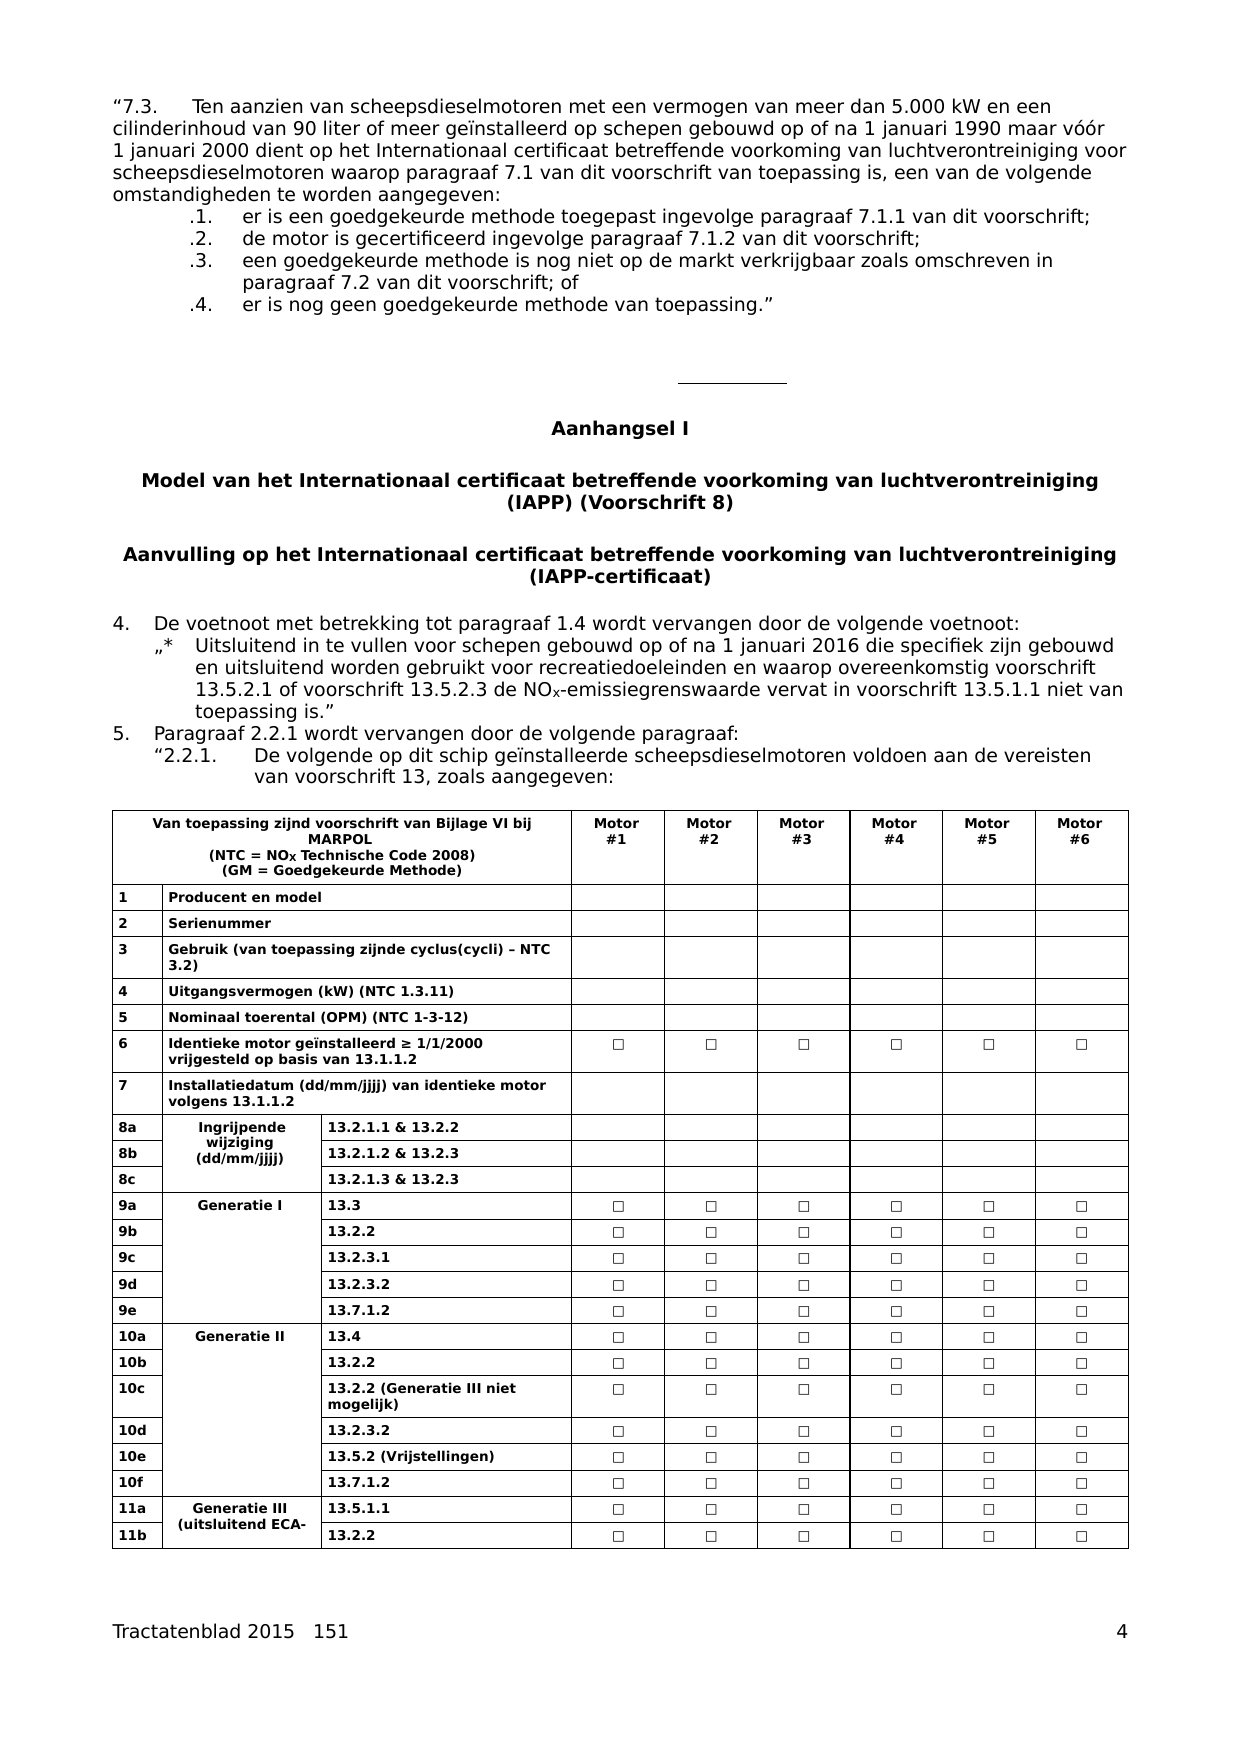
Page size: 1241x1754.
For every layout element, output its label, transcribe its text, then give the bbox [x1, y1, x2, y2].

table_cell 6 [113, 1031, 162, 1072]
table_cell 13.5.1.1 [322, 1497, 571, 1522]
table_cell 1 [113, 885, 162, 910]
table_cell 4 [113, 979, 162, 1004]
table_cell [572, 1073, 664, 1114]
table_cell 8a [113, 1115, 162, 1140]
table_cell [851, 1167, 942, 1192]
table_cell [665, 885, 757, 910]
table_cell [1036, 979, 1128, 1004]
table_cell 13.2.2 [322, 1350, 571, 1375]
table_cell □ [665, 1376, 757, 1417]
table_header Van toepassing zijnd voorschrift van Bijlage VI bij MARPOL (NTC = NOX Technische Code 2008) (GM = Goedgekeurde Methode) [113, 811, 571, 884]
table_cell □ [758, 1298, 849, 1323]
subtitle Aanhangsel I [112, 418, 1128, 440]
table_cell [1036, 1141, 1128, 1166]
table_cell □ [758, 1193, 849, 1218]
table_cell 13.2.1.3 & 13.2.3 [322, 1167, 571, 1192]
table_cell 5 [113, 1005, 162, 1030]
table_cell □ [851, 1298, 942, 1323]
table_cell [943, 1005, 1035, 1030]
table_cell □ [851, 1376, 942, 1417]
table_cell [943, 885, 1035, 910]
table_cell [851, 979, 942, 1004]
table_cell □ [943, 1376, 1035, 1417]
table_cell 13.3 [322, 1193, 571, 1218]
table_header Motor #1 [572, 811, 664, 884]
table_cell 9a [113, 1193, 162, 1218]
table_cell □ [851, 1246, 942, 1271]
table_cell 13.2.3.1 [322, 1246, 571, 1271]
table_cell □ [1036, 1497, 1128, 1522]
text “2.2.1. De volgende op dit schip geïnstalleerde scheepsdieselmotoren voldoen aan de vereisten van voorschrift 13, zoals aangegeven: [153, 744, 1128, 788]
table_cell □ [572, 1471, 664, 1496]
table_cell 13.2.2 [322, 1523, 571, 1548]
table_cell [851, 885, 942, 910]
table_cell [572, 911, 664, 936]
table_cell 8b [113, 1141, 162, 1166]
table_cell [943, 1141, 1035, 1166]
table_cell □ [943, 1444, 1035, 1469]
text “7.3. Ten aanzien van scheepsdieselmotoren met een vermogen van meer dan 5.000 kW en een cilinderinhoud van 90 liter of meer geïnstalleerd op schepen gebouwd op of na 1 januari 1990 maar vóór 1 januari 2000 dient op het Internationaal certificaat betreffende voorkoming van luchtverontreiniging voor scheepsdieselmotoren waarop paragraaf 7.1 van dit voorschrift van toepassing is, een van de volgende omstandigheden te worden aangegeven: [112, 96, 1128, 206]
table_cell □ [665, 1324, 757, 1349]
table_cell □ [851, 1497, 942, 1522]
table_cell □ [851, 1350, 942, 1375]
table_cell □ [665, 1444, 757, 1469]
table_cell □ [758, 1523, 849, 1548]
table_cell [851, 1005, 942, 1030]
table_cell □ [572, 1031, 664, 1072]
table_cell 7 [113, 1073, 162, 1114]
table_cell [572, 1141, 664, 1166]
table_cell [851, 911, 942, 936]
table_cell □ [1036, 1350, 1128, 1375]
table_cell □ [665, 1523, 757, 1548]
table_cell [665, 911, 757, 936]
table_cell Generatie III (uitsluitend ECA- [163, 1497, 321, 1548]
table_cell □ [572, 1376, 664, 1417]
table_cell □ [1036, 1298, 1128, 1323]
table_cell [943, 1167, 1035, 1192]
table_cell 10c [113, 1376, 162, 1417]
text 4. De voetnoot met betrekking tot paragraaf 1.4 wordt vervangen door de volgende voetnoot: [112, 613, 1128, 634]
table_cell □ [851, 1418, 942, 1443]
table_cell Generatie II [163, 1324, 321, 1496]
table_cell [943, 1115, 1035, 1140]
table_cell □ [1036, 1324, 1128, 1349]
subtitle Aanvulling op het Internationaal certificaat betreffende voorkoming van luchtverontreiniging (IAPP-certificaat) [112, 544, 1128, 588]
table_cell □ [665, 1497, 757, 1522]
table_cell Producent en model [163, 885, 571, 910]
table_cell 13.2.2 (Generatie III niet mogelijk) [322, 1376, 571, 1417]
table_cell □ [943, 1272, 1035, 1297]
table_cell 10b [113, 1350, 162, 1375]
table_cell [572, 1115, 664, 1140]
table_cell Identieke motor geïnstalleerd ≥ 1/1/2000 vrijgesteld op basis van 13.1.1.2 [163, 1031, 571, 1072]
text 5. Paragraaf 2.2.1 wordt vervangen door de volgende paragraaf: [112, 722, 1128, 744]
table_cell □ [758, 1324, 849, 1349]
table_cell 13.2.1.1 & 13.2.2 [322, 1115, 571, 1140]
table_cell 13.2.2 [322, 1220, 571, 1244]
table_header Motor #3 [758, 811, 849, 884]
table_cell 9e [113, 1298, 162, 1323]
table_cell [851, 1073, 942, 1114]
table_header Motor #6 [1036, 811, 1128, 884]
table_cell [943, 979, 1035, 1004]
table_cell 11b [113, 1523, 162, 1548]
table_cell [572, 979, 664, 1004]
table_cell □ [1036, 1471, 1128, 1496]
table_cell [1036, 885, 1128, 910]
table_cell 9d [113, 1272, 162, 1297]
table_cell □ [943, 1031, 1035, 1072]
table_cell 10f [113, 1471, 162, 1496]
table_cell 3 [113, 937, 162, 978]
table_cell □ [758, 1031, 849, 1072]
table_cell [758, 1141, 849, 1166]
table_cell □ [572, 1497, 664, 1522]
table_cell □ [851, 1444, 942, 1469]
table_cell □ [851, 1272, 942, 1297]
table_cell 8c [113, 1167, 162, 1192]
table_cell □ [758, 1418, 849, 1443]
table_cell □ [1036, 1418, 1128, 1443]
table_cell Nominaal toerental (OPM) (NTC 1-3-12) [163, 1005, 571, 1030]
table_cell 10a [113, 1324, 162, 1349]
table_cell □ [758, 1471, 849, 1496]
table_cell Generatie I [163, 1193, 321, 1323]
table_cell □ [943, 1418, 1035, 1443]
table_cell □ [851, 1471, 942, 1496]
table_cell [1036, 1073, 1128, 1114]
table_cell □ [572, 1298, 664, 1323]
table_cell □ [758, 1272, 849, 1297]
table_cell □ [572, 1272, 664, 1297]
table_cell [572, 937, 664, 978]
table_cell □ [572, 1220, 664, 1244]
table_cell 13.2.3.2 [322, 1418, 571, 1443]
table_cell [572, 1005, 664, 1030]
table_cell [665, 1005, 757, 1030]
table_cell □ [1036, 1246, 1128, 1271]
table_cell □ [758, 1444, 849, 1469]
table_cell [851, 1141, 942, 1166]
table_cell □ [665, 1471, 757, 1496]
table_cell [665, 1167, 757, 1192]
table_cell 11a [113, 1497, 162, 1522]
table_cell □ [665, 1272, 757, 1297]
table_header Motor #5 [943, 811, 1035, 884]
table_cell Ingrijpende wijziging (dd/mm/jjjj) [163, 1115, 321, 1192]
table_cell □ [1036, 1523, 1128, 1548]
table_cell [572, 1167, 664, 1192]
table_cell □ [665, 1031, 757, 1072]
table_cell □ [758, 1497, 849, 1522]
table_cell □ [572, 1418, 664, 1443]
table_cell □ [943, 1324, 1035, 1349]
table_cell □ [665, 1418, 757, 1443]
text „* Uitsluitend in te vullen voor schepen gebouwd op of na 1 januari 2016 die specifiek zijn gebouwd en uitsluitend worden gebruikt voor recreatiedoeleinden en waarop overeenkomstig voorschrift 13.5.2.1 of voorschrift 13.5.2.3 de NOx-emissiegrenswaarde vervat in voorschrift 13.5.1.1 niet van toepassing is.” [153, 634, 1128, 722]
table_cell [758, 1115, 849, 1140]
table_cell □ [851, 1031, 942, 1072]
table_cell □ [572, 1193, 664, 1218]
table_header Motor #4 [851, 811, 942, 884]
table_cell 10d [113, 1418, 162, 1443]
table_cell [943, 911, 1035, 936]
table_header Motor #2 [665, 811, 757, 884]
table_cell □ [665, 1220, 757, 1244]
text .4. er is nog geen goedgekeurde methode van toepassing.” [189, 294, 1128, 316]
table_cell 13.7.1.2 [322, 1471, 571, 1496]
table_cell 13.2.3.2 [322, 1272, 571, 1297]
table_cell □ [943, 1246, 1035, 1271]
table_cell [943, 1073, 1035, 1114]
table_cell [665, 937, 757, 978]
table_cell □ [851, 1220, 942, 1244]
table_cell □ [665, 1350, 757, 1375]
table_cell [758, 979, 849, 1004]
table_cell □ [1036, 1193, 1128, 1218]
table_cell □ [943, 1471, 1035, 1496]
table_cell [758, 885, 849, 910]
table_cell [851, 1115, 942, 1140]
table_cell □ [665, 1298, 757, 1323]
table_cell □ [572, 1444, 664, 1469]
table_cell □ [943, 1350, 1035, 1375]
table_cell 13.7.1.2 [322, 1298, 571, 1323]
text .3. een goedgekeurde methode is nog niet op de markt verkrijgbaar zoals omschreven in paragraaf 7.2 van dit voorschrift; of [189, 250, 1128, 294]
table_cell [1036, 911, 1128, 936]
table_cell □ [851, 1523, 942, 1548]
table_cell Installatiedatum (dd/mm/jjjj) van identieke motor volgens 13.1.1.2 [163, 1073, 571, 1114]
table_cell [1036, 1115, 1128, 1140]
table_cell □ [943, 1523, 1035, 1548]
table_cell □ [758, 1350, 849, 1375]
table_cell □ [665, 1246, 757, 1271]
table_cell [851, 937, 942, 978]
table_cell □ [851, 1193, 942, 1218]
table_cell □ [943, 1298, 1035, 1323]
subtitle Model van het Internationaal certificaat betreffende voorkoming van luchtverontreiniging (IAPP) (Voorschrift 8) [112, 470, 1128, 514]
table_cell □ [1036, 1444, 1128, 1469]
table_cell □ [1036, 1272, 1128, 1297]
table_cell [758, 937, 849, 978]
table_cell 13.2.1.2 & 13.2.3 [322, 1141, 571, 1166]
table_cell [1036, 937, 1128, 978]
table_cell [758, 1167, 849, 1192]
table_cell [665, 1141, 757, 1166]
table_cell [758, 1073, 849, 1114]
table_cell □ [943, 1193, 1035, 1218]
table_cell □ [572, 1350, 664, 1375]
table_cell [943, 937, 1035, 978]
table_cell □ [758, 1220, 849, 1244]
table_cell □ [1036, 1376, 1128, 1417]
table_cell [758, 1005, 849, 1030]
table_cell □ [572, 1523, 664, 1548]
table_cell □ [758, 1376, 849, 1417]
table_cell 9c [113, 1246, 162, 1271]
table_cell Gebruik (van toepassing zijnde cyclus(cycli) – NTC 3.2) [163, 937, 571, 978]
table_cell □ [851, 1324, 942, 1349]
table_cell □ [572, 1324, 664, 1349]
table_cell □ [758, 1246, 849, 1271]
text .2. de motor is gecertificeerd ingevolge paragraaf 7.1.2 van dit voorschrift; [189, 228, 1128, 250]
text .1. er is een goedgekeurde methode toegepast ingevolge paragraaf 7.1.1 van dit voorschrift; [189, 206, 1128, 228]
table_cell [1036, 1005, 1128, 1030]
table_cell □ [1036, 1220, 1128, 1244]
table_cell 9b [113, 1220, 162, 1244]
table_cell 2 [113, 911, 162, 936]
table_cell □ [1036, 1031, 1128, 1072]
table_cell [665, 1073, 757, 1114]
table_cell □ [943, 1220, 1035, 1244]
table_cell [665, 979, 757, 1004]
table_cell □ [943, 1497, 1035, 1522]
table_cell □ [572, 1246, 664, 1271]
table_cell [572, 885, 664, 910]
table_cell Serienummer [163, 911, 571, 936]
table_cell □ [665, 1193, 757, 1218]
table_cell 13.4 [322, 1324, 571, 1349]
table_cell [758, 911, 849, 936]
table_cell [1036, 1167, 1128, 1192]
table_cell 10e [113, 1444, 162, 1469]
table_cell 13.5.2 (Vrijstellingen) [322, 1444, 571, 1469]
table_cell [665, 1115, 757, 1140]
table_cell Uitgangsvermogen (kW) (NTC 1.3.11) [163, 979, 571, 1004]
